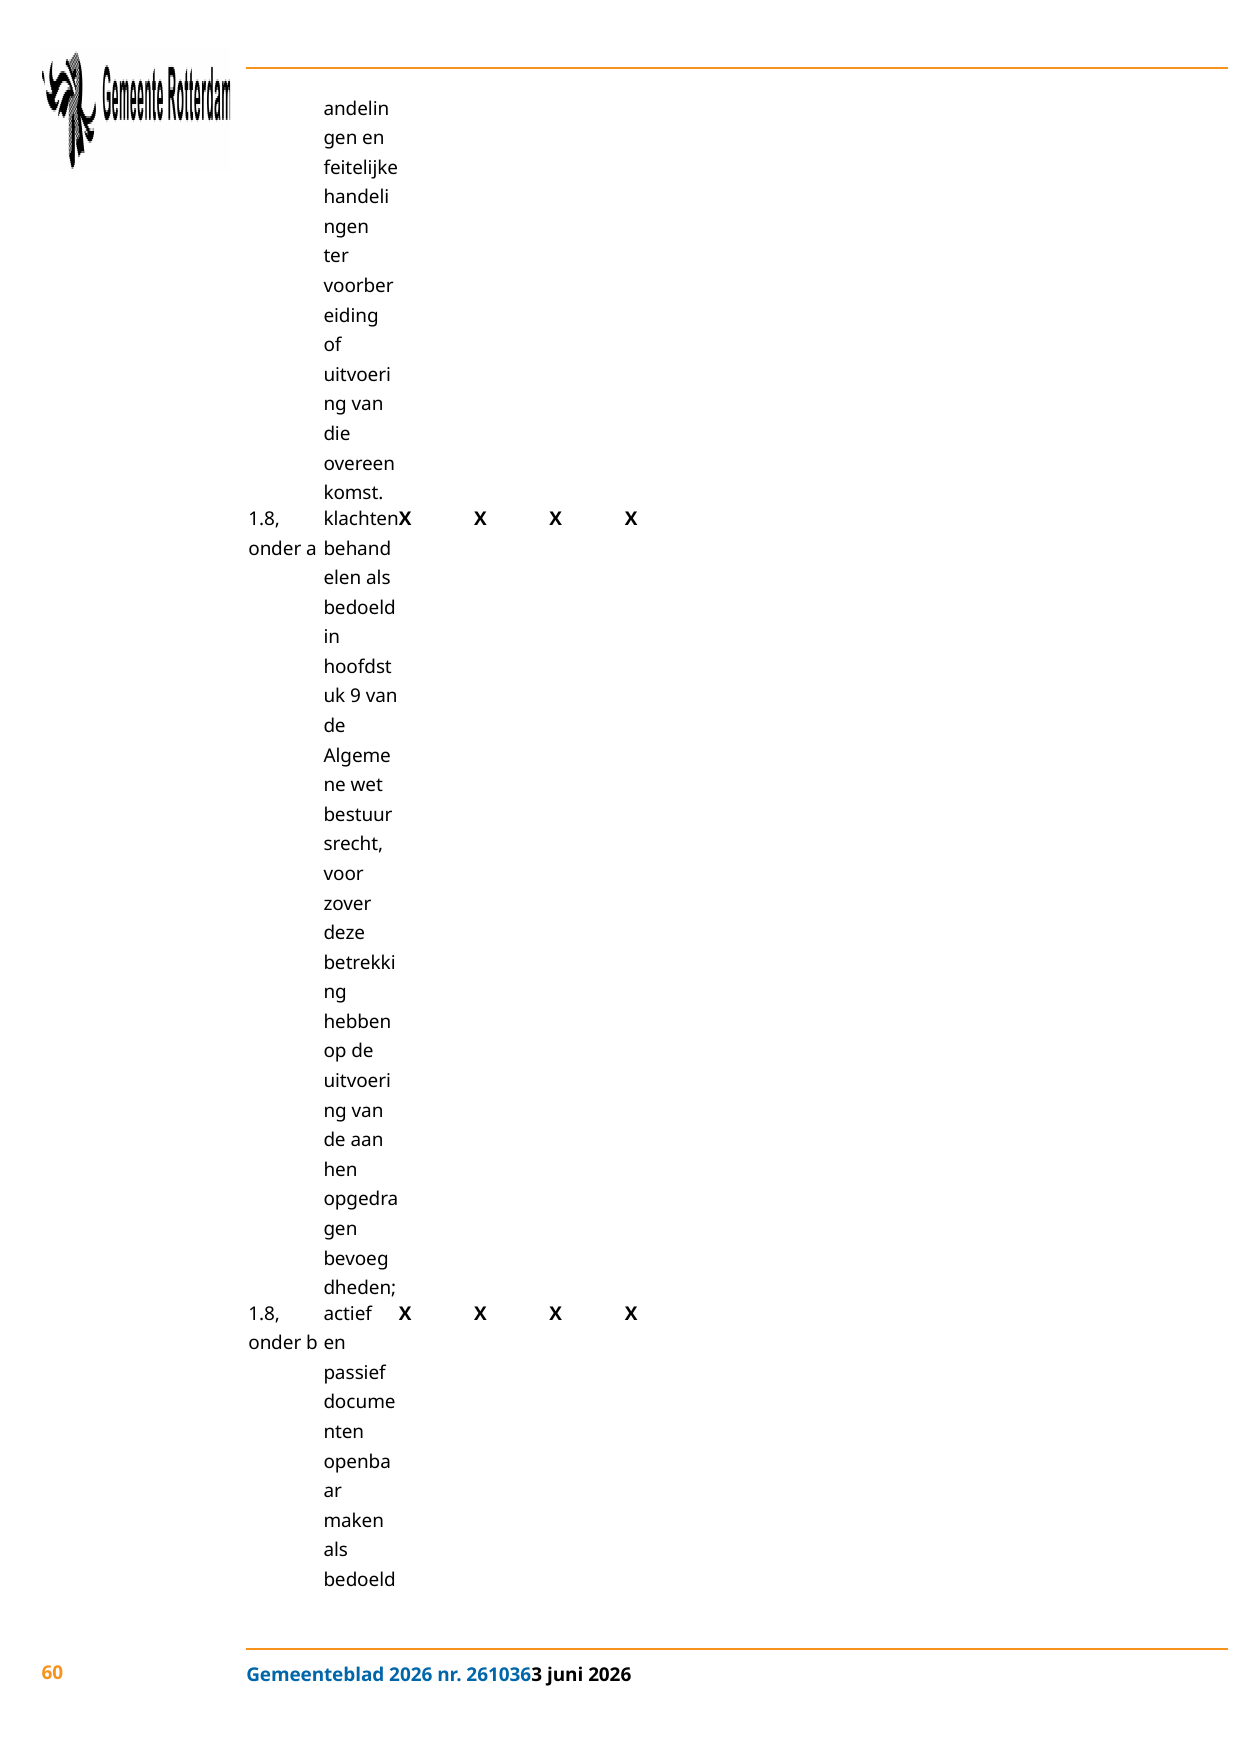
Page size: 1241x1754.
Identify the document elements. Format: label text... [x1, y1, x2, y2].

table_cell [625, 95, 700, 505]
table_cell [775, 1300, 850, 1592]
table_cell [549, 95, 624, 505]
table_cell [700, 505, 775, 1300]
table_cell X [474, 505, 549, 1300]
table_cell [926, 1300, 1001, 1592]
table_cell [474, 95, 549, 505]
table_cell X [549, 505, 624, 1300]
table_cell [850, 95, 926, 505]
table_cell klachten behandelen als bedoeld in hoofdstuk 9 van de Algemene wet bestuursrecht, voor zover deze betrekking hebben op de uitvoering van de aan hen opgedragen bevoegdheden; [323, 505, 398, 1300]
table_cell [700, 95, 775, 505]
table_cell [850, 1300, 926, 1592]
table_cell X [474, 1300, 549, 1592]
table_cell [1076, 505, 1152, 1300]
table_cell [700, 1300, 775, 1592]
table_cell [850, 505, 926, 1300]
picture [41, 47, 231, 172]
table_cell [1076, 1300, 1152, 1592]
table_cell [926, 95, 1001, 505]
table_cell [775, 505, 850, 1300]
table_cell X [399, 1300, 474, 1592]
table_cell [248, 95, 323, 505]
table_cell [1001, 505, 1076, 1300]
table_cell X [399, 505, 474, 1300]
table_cell X [625, 505, 700, 1300]
table_cell X [625, 1300, 700, 1592]
table_cell X [549, 1300, 624, 1592]
table_cell [926, 505, 1001, 1300]
table_cell 1.8, onder a [248, 505, 323, 1300]
table_cell andelingen en feitelijke handelingen ter voorbereiding of uitvoering van die overeenkomst. [323, 95, 398, 505]
table_cell 1.8, onder b [248, 1300, 323, 1592]
table_cell actief en passief documenten openbaar maken als bedoeld [323, 1300, 398, 1592]
table_cell [1076, 95, 1152, 505]
table_cell [775, 95, 850, 505]
table_cell [1001, 1300, 1076, 1592]
table_cell [399, 95, 474, 505]
table_cell [1001, 95, 1076, 505]
